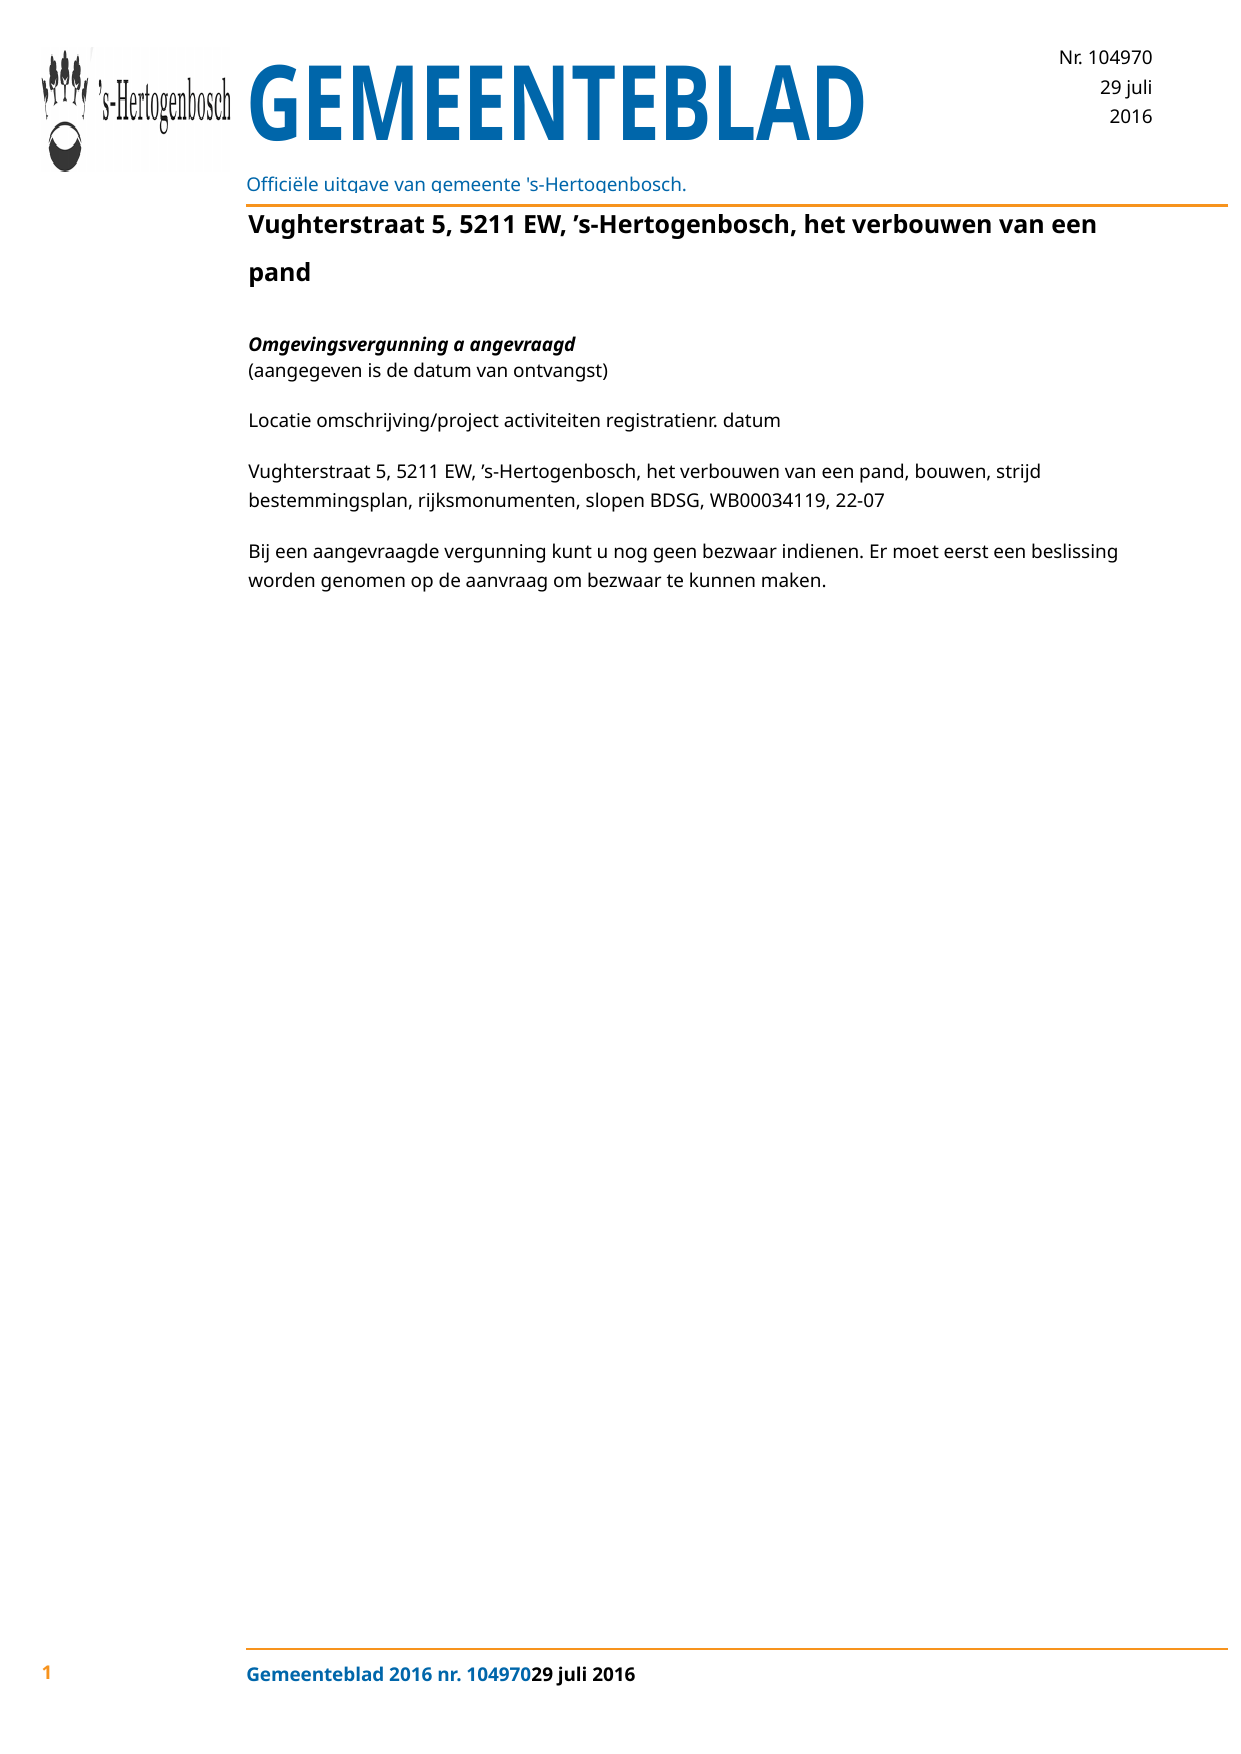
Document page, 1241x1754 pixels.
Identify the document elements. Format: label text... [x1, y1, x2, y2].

picture [41, 47, 231, 172]
text (aangegeven is de datum van ontvangst) [248, 357, 1152, 383]
text Vughterstraat 5, 5211 EW, ’s-Hertogenbosch, het verbouwen van een pand [248, 207, 1152, 288]
text Bij een aangevraagde vergunning kunt u nog geen bezwaar indienen. Er moet eerst een beslissing worden genomen op de aanvraag om bezwaar te kunnen maken. [248, 538, 1152, 593]
text Locatie omschrijving/project activiteiten registratienr. datum [248, 408, 1152, 433]
text Vughterstraat 5, 5211 EW, ’s-Hertogenbosch, het verbouwen van een pand, bouwen, strijd bestemmingsplan, rijksmonumenten, slopen BDSG, WB00034119, 22-07 [248, 458, 1152, 513]
text Omgevingsvergunning a angevraagd [248, 331, 1152, 357]
